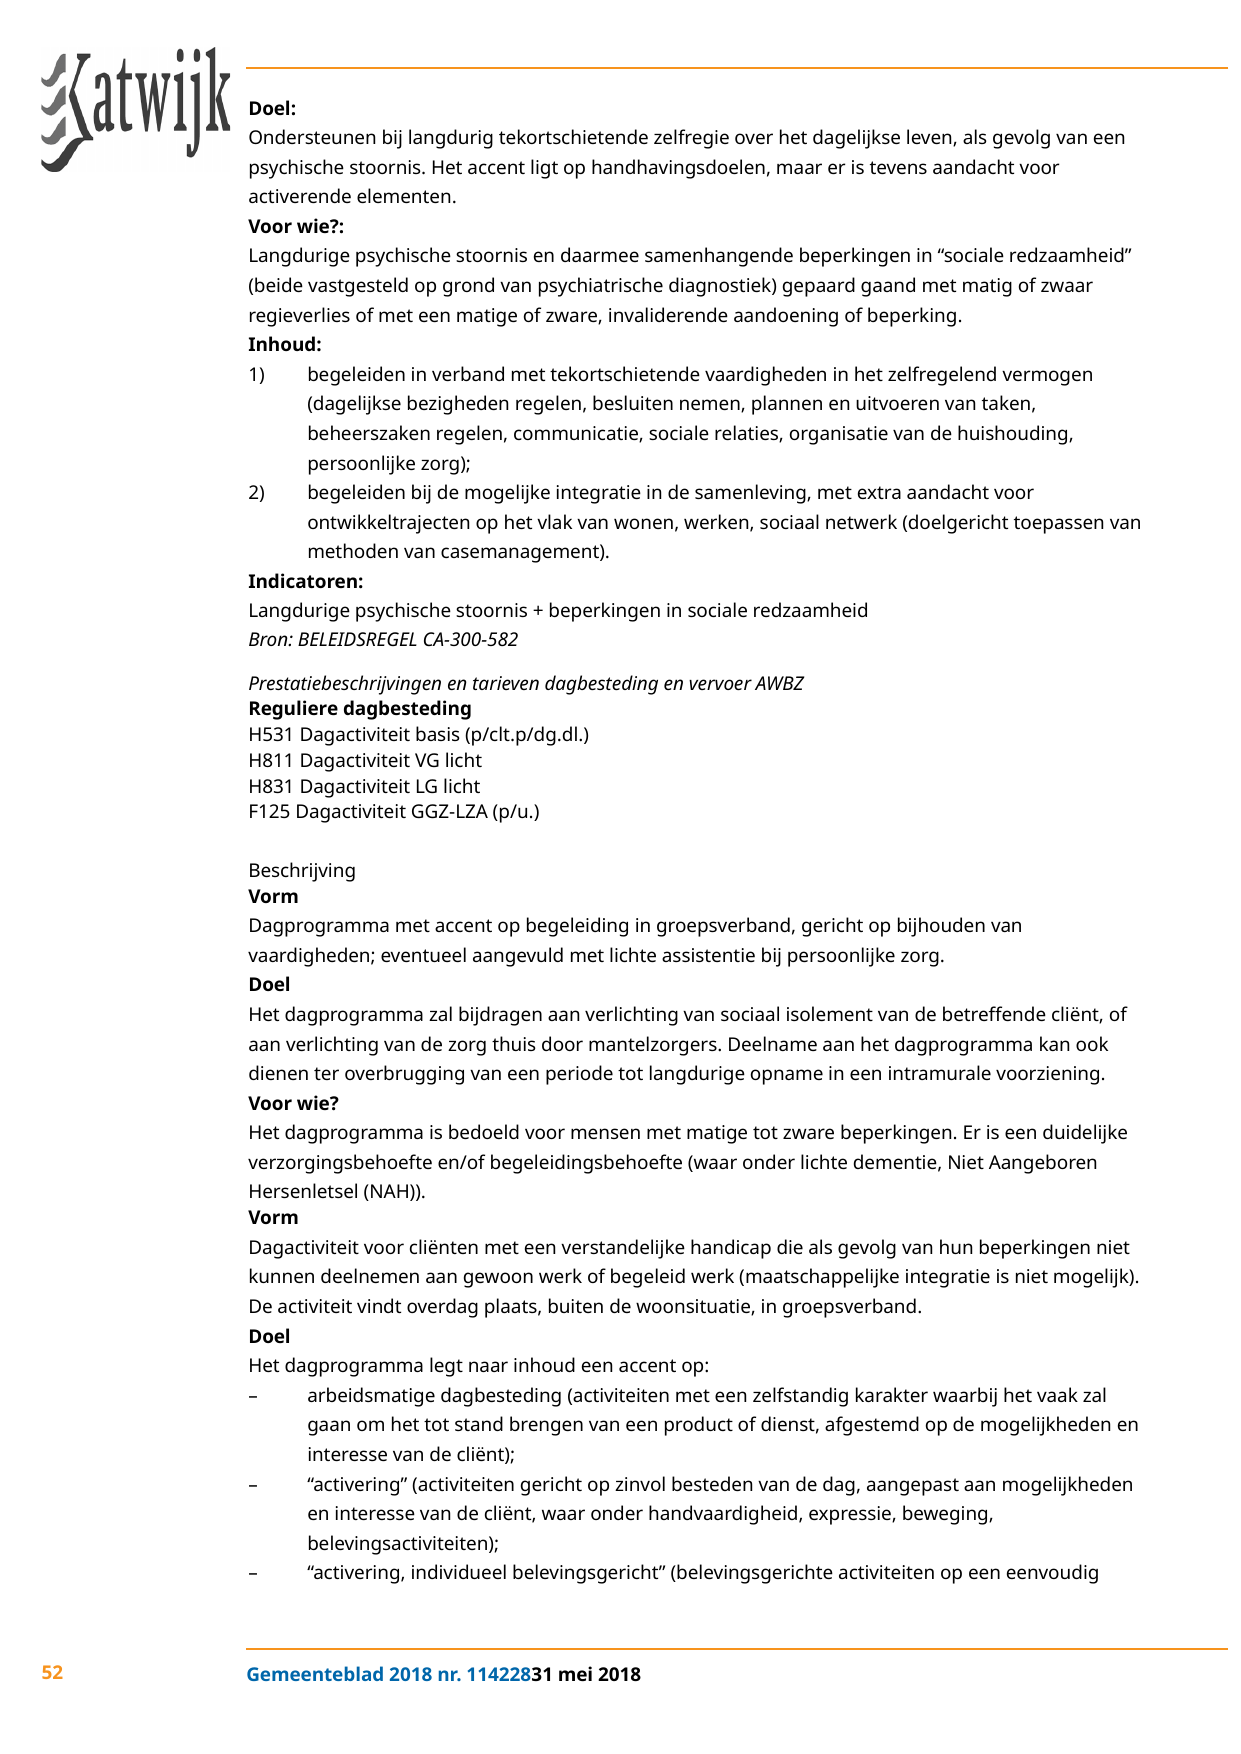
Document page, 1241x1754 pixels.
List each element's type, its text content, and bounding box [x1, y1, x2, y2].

table_header Reguliere dagbesteding [248, 696, 1152, 721]
text Prestatiebeschrijvingen en tarieven dagbesteding en vervoer AWBZ [248, 670, 1152, 696]
table_cell H811 Dagactiviteit VG licht [248, 747, 1152, 773]
table_cell H531 Dagactiviteit basis (p/clt.p/dg.dl.) [248, 721, 1152, 747]
picture [41, 47, 231, 172]
text Bron: BELEIDSREGEL CA-300-582 [248, 627, 1152, 652]
table_cell F125 Dagactiviteit GGZ-LZA (p/u.) [248, 799, 1152, 824]
table_header Beschrijving [248, 857, 1152, 883]
table_cell Doel: Ondersteunen bij langdurig tekortschietende zelfregie over het dagelijkse leven, als gevolg van een psychische stoornis. Het accent ligt op handhavingsdoelen, maar er is tevens aandacht voor activerende elementen. Voor wie?: Langdurige psychische stoornis en daarmee samenhangende beperkingen in “sociale redzaamheid” (beide vastgesteld op grond van psychiatrische diagnostiek) gepaard gaand met matig of zwaar regieverlies of met een matige of zware, invaliderende aandoening of beperking. Inhoud: begeleiden in verband met tekortschietende vaardigheden in het zelfregelend vermogen (dagelijkse bezigheden regelen, besluiten nemen, plannen en uitvoeren van taken, beheerszaken regelen, communicatie, sociale relaties, organisatie van de huishouding, persoonlijke zorg); begeleiden bij de mogelijke integratie in de samenleving, met extra aandacht voor ontwikkeltrajecten op het vlak van wonen, werken, sociaal netwerk (doelgericht toepassen van methoden van casemanagement). Indicatoren: Langdurige psychische stoornis + beperkingen in sociale redzaamheid [248, 95, 1152, 623]
table_cell H831 Dagactiviteit LG licht [248, 773, 1152, 798]
table_cell Vorm Dagactiviteit voor cliënten met een verstandelijke handicap die als gevolg van hun beperkingen niet kunnen deelnemen aan gewoon werk of begeleid werk (maatschappelijke integratie is niet mogelijk). De activiteit vindt overdag plaats, buiten de woonsituatie, in groepsverband. Doel Het dagprogramma legt naar inhoud een accent op: arbeidsmatige dagbesteding (activiteiten met een zelfstandig karakter waarbij het vaak zal gaan om het tot stand brengen van een product of dienst, afgestemd op de mogelijkheden en interesse van de cliënt); “activering” (activiteiten gericht op zinvol besteden van de dag, aangepast aan mogelijkheden en interesse van de cliënt, waar onder handvaardigheid, expressie, beweging, belevingsactiviteiten); “activering, individueel belevingsgericht” (belevingsgerichte activiteiten op een eenvoudig [248, 1205, 1152, 1585]
table_cell Vorm Dagprogramma met accent op begeleiding in groepsverband, gericht op bijhouden van vaardigheden; eventueel aangevuld met lichte assistentie bij persoonlijke zorg. Doel Het dagprogramma zal bijdragen aan verlichting van sociaal isolement van de betreffende cliënt, of aan verlichting van de zorg thuis door mantelzorgers. Deelname aan het dagprogramma kan ook dienen ter overbrugging van een periode tot langdurige opname in een intramurale voorziening. Voor wie? Het dagprogramma is bedoeld voor mensen met matige tot zware beperkingen. Er is een duidelijke verzorgingsbehoefte en/of begeleidingsbehoefte (waar onder lichte dementie, Niet Aangeboren Hersenletsel (NAH)). [248, 883, 1152, 1204]
